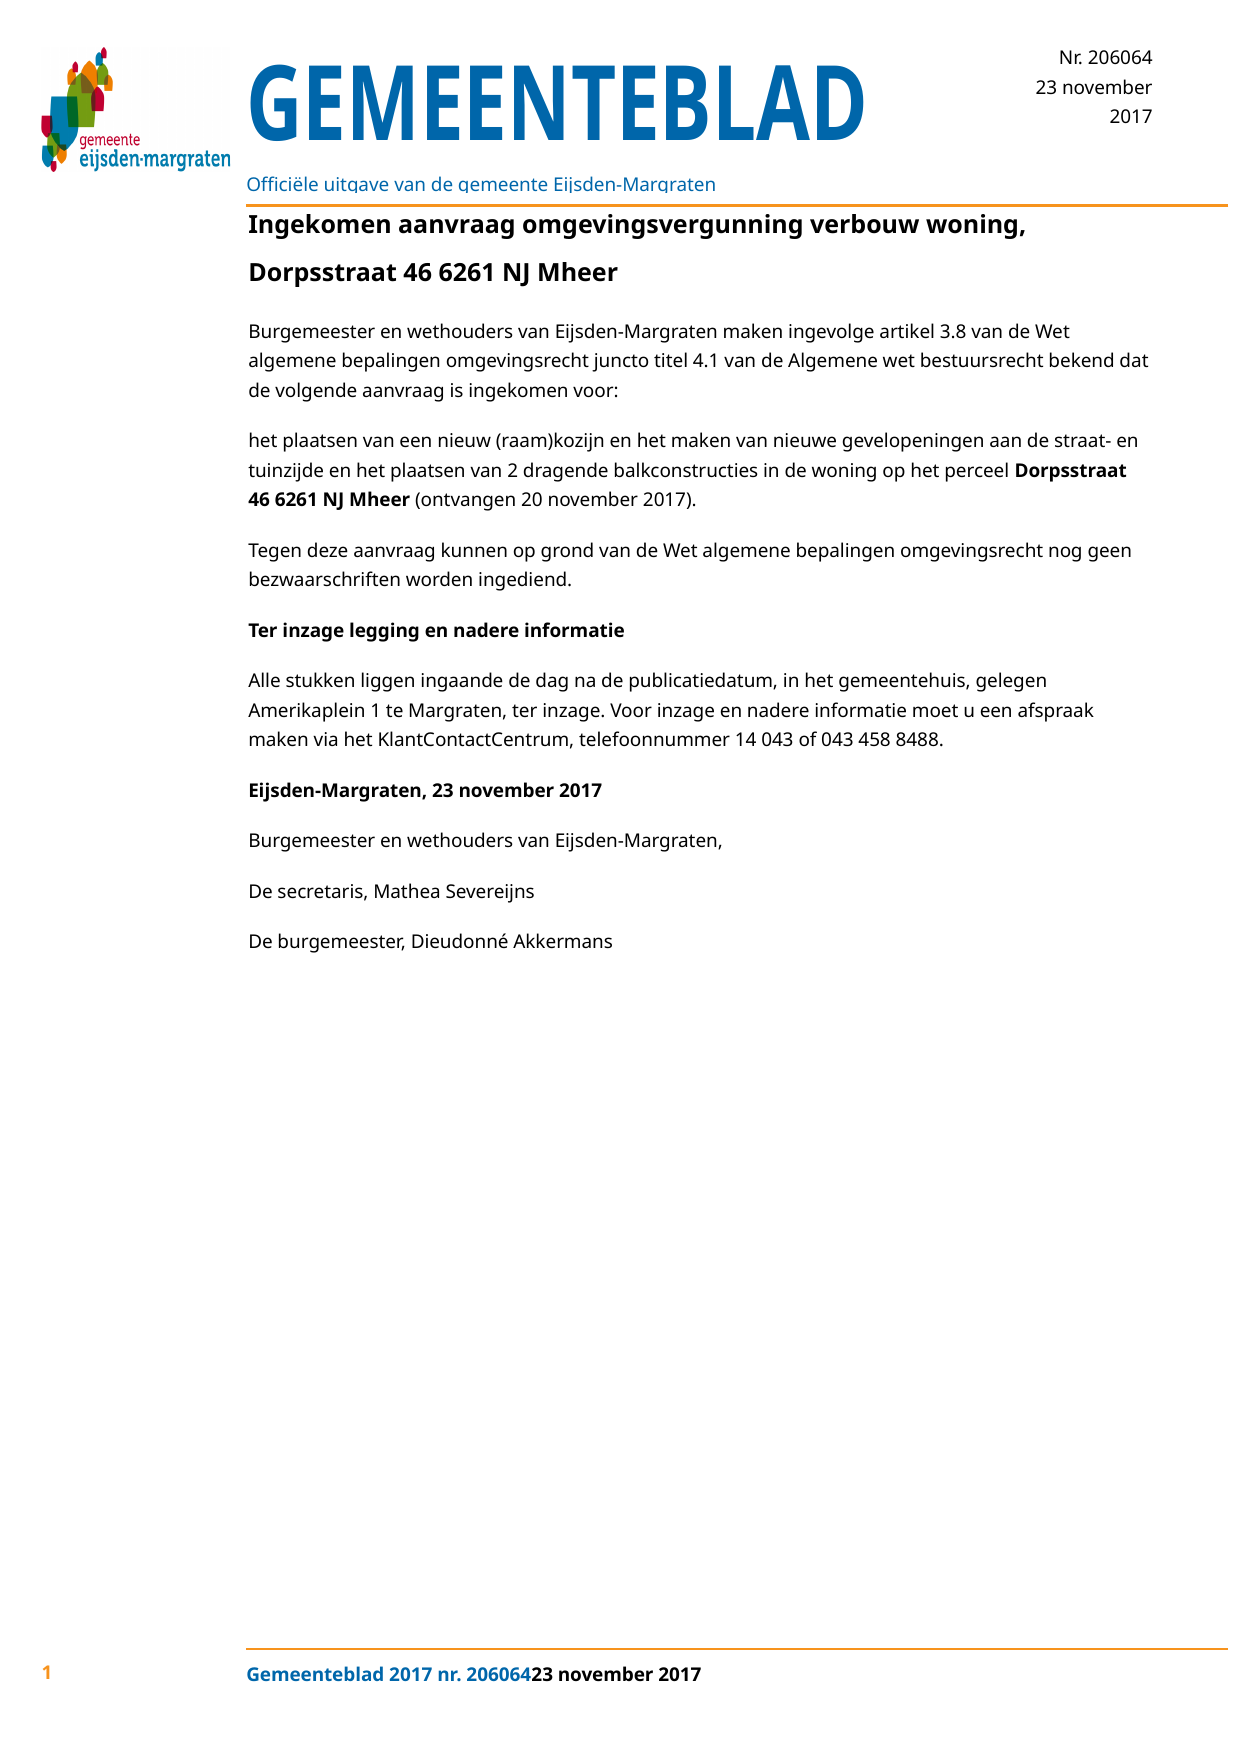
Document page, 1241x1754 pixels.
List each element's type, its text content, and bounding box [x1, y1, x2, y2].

text Alle stukken liggen ingaande de dag na de publicatiedatum, in het gemeentehuis, gelegen Amerikaplein 1 te Margraten, ter inzage. Voor inzage en nadere informatie moet u een afspraak maken via het KlantContactCentrum, telefoonnummer 14 043 of 043 458 8488. [248, 667, 1152, 752]
text Tegen deze aanvraag kunnen op grond van de Wet algemene bepalingen omgevingsrecht nog geen bezwaarschriften worden ingediend. [248, 537, 1152, 592]
text Burgemeester en wethouders van Eijsden-Margraten, [248, 827, 1152, 853]
text het plaatsen van een nieuw (raam)kozijn en het maken van nieuwe gevelopeningen aan de straat- en tuinzijde en het plaatsen van 2 dragende balkconstructies in de woning op het perceel Dorpsstraat 46 6261 NJ Mheer (ontvangen 20 november 2017). [248, 427, 1152, 512]
text De secretaris, Mathea Severeijns [248, 878, 1152, 904]
text Ter inzage legging en nadere informatie [248, 617, 1152, 643]
text De burgemeester, Dieudonné Akkermans [248, 928, 1152, 954]
picture [41, 47, 231, 172]
text Eijsden-Margraten, 23 november 2017 [248, 777, 1152, 803]
text Ingekomen aanvraag omgevingsvergunning verbouw woning, Dorpsstraat 46 6261 NJ Mheer [248, 207, 1152, 288]
text Burgemeester en wethouders van Eijsden-Margraten maken ingevolge artikel 3.8 van de Wet algemene bepalingen omgevingsrecht juncto titel 4.1 van de Algemene wet bestuursrecht bekend dat de volgende aanvraag is ingekomen voor: [248, 318, 1152, 403]
